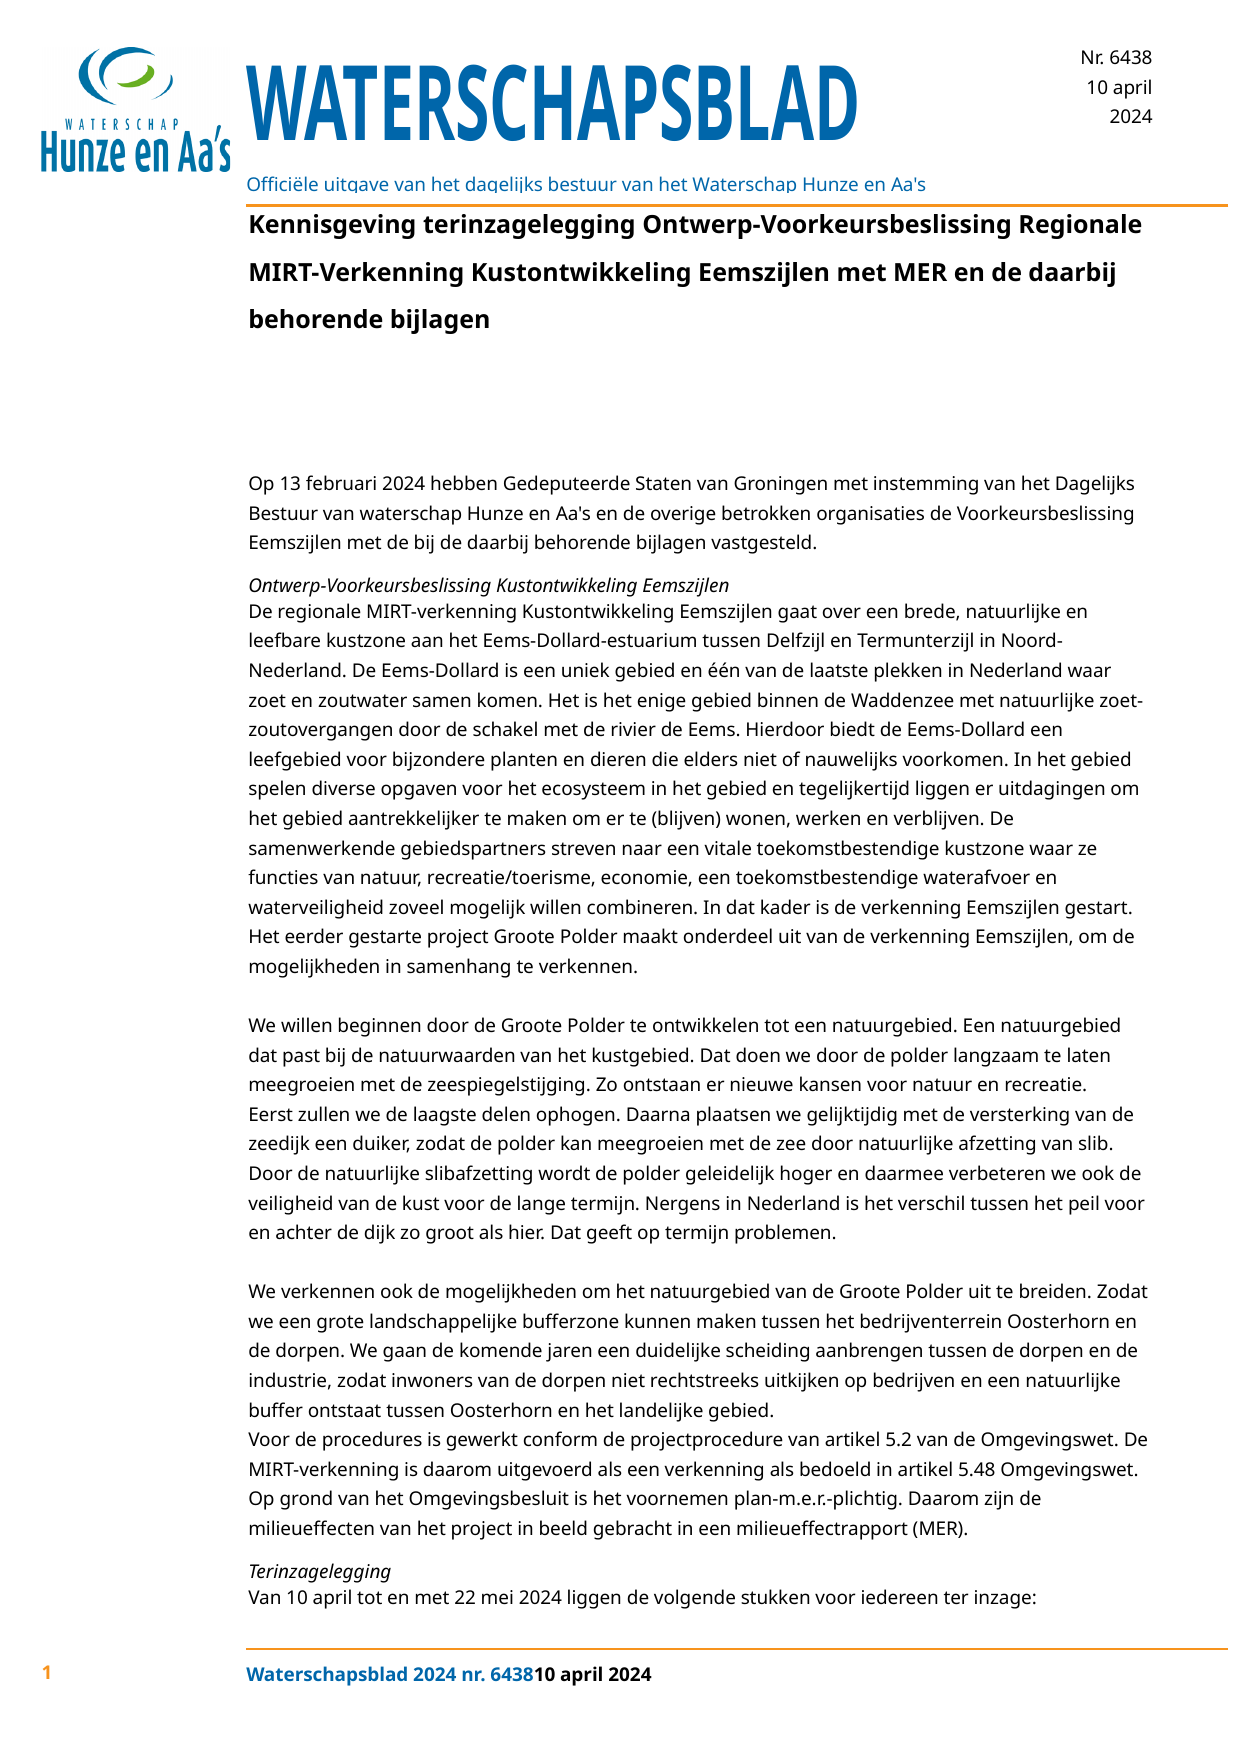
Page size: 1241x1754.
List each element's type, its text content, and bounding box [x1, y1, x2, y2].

text Ontwerp-Voorkeursbeslissing Kustontwikkeling Eemszijlen [248, 572, 1152, 598]
picture [226, 145, 231, 156]
text We verkennen ook de mogelijkheden om het natuurgebied van de Groote Polder uit te breiden. Zodat we een grote landschappelijke bufferzone kunnen maken tussen het bedrijventerrein Oosterhorn en de dorpen. We gaan de komende jaren een duidelijke scheiding aanbrengen tussen de dorpen en de industrie, zodat inwoners van de dorpen niet rechtstreeks uitkijken op bedrijven en een natuurlijke buffer ontstaat tussen Oosterhorn en het landelijke gebied. [248, 1278, 1152, 1423]
text Op 13 februari 2024 hebben Gedeputeerde Staten van Groningen met instemming van het Dagelijks Bestuur van waterschap Hunze en Aa's en de overige betrokken organisaties de Voorkeursbeslissing Eemszijlen met de bij de daarbij behorende bijlagen vastgesteld. [248, 470, 1152, 555]
text We willen beginnen door de Groote Polder te ontwikkelen tot een natuurgebied. Een natuurgebied dat past bij de natuurwaarden van het kustgebied. Dat doen we door de polder langzaam te laten meegroeien met de zeespiegelstijging. Zo ontstaan er nieuwe kansen voor natuur en recreatie. [248, 1012, 1152, 1097]
text De regionale MIRT-verkenning Kustontwikkeling Eemszijlen gaat over een brede, natuurlijke en leefbare kustzone aan het Eems-Dollard-estuarium tussen Delfzijl en Termunterzijl in Noord-Nederland. De Eems-Dollard is een uniek gebied en één van de laatste plekken in Nederland waar zoet en zoutwater samen komen. Het is het enige gebied binnen de Waddenzee met natuurlijke zoet-zoutovergangen door de schakel met de rivier de Eems. Hierdoor biedt de Eems-Dollard een leefgebied voor bijzondere planten en dieren die elders niet of nauwelijks voorkomen. In het gebied spelen diverse opgaven voor het ecosysteem in het gebied en tegelijkertijd liggen er uitdagingen om het gebied aantrekkelijker te maken om er te (blijven) wonen, werken en verblijven. De samenwerkende gebiedspartners streven naar een vitale toekomstbestendige kustzone waar ze functies van natuur, recreatie/toerisme, economie, een toekomstbestendige waterafvoer en waterveiligheid zoveel mogelijk willen combineren. In dat kader is de verkenning Eemszijlen gestart. Het eerder gestarte project Groote Polder maakt onderdeel uit van de verkenning Eemszijlen, om de mogelijkheden in samenhang te verkennen. [248, 598, 1152, 979]
text Voor de procedures is gewerkt conform de projectprocedure van artikel 5.2 van de Omgevingswet. De MIRT-verkenning is daarom uitgevoerd als een verkenning als bedoeld in artikel 5.48 Omgevingswet. [248, 1426, 1152, 1482]
text Op grond van het Omgevingsbesluit is het voornemen plan-m.e.r.-plichtig. Daarom zijn de milieueffecten van het project in beeld gebracht in een milieueffectrapport (MER). [248, 1486, 1152, 1541]
picture [183, 163, 191, 172]
text Kennisgeving terinzagelegging Ontwerp-Voorkeursbeslissing Regionale MIRT-Verkenning Kustontwikkeling Eemszijlen met MER en de daarbij behorende bijlagen [248, 207, 1152, 336]
picture [41, 47, 231, 172]
picture [47, 154, 51, 172]
text Eerst zullen we de laagste delen ophogen. Daarna plaatsen we gelijktijdig met de versterking van de zeedijk een duiker, zodat de polder kan meegroeien met de zee door natuurlijke afzetting van slib. Door de natuurlijke slibafzetting wordt de polder geleidelijk hoger en daarmee verbeteren we ook de veiligheid van de kust voor de lange termijn. Nergens in Nederland is het verschil tussen het peil voor en achter de dijk zo groot als hier. Dat geeft op termijn problemen. [248, 1101, 1152, 1245]
text Terinzagelegging [248, 1558, 1152, 1584]
text Van 10 april tot en met 22 mei 2024 liggen de volgende stukken voor iedereen ter inzage: [248, 1584, 1152, 1610]
